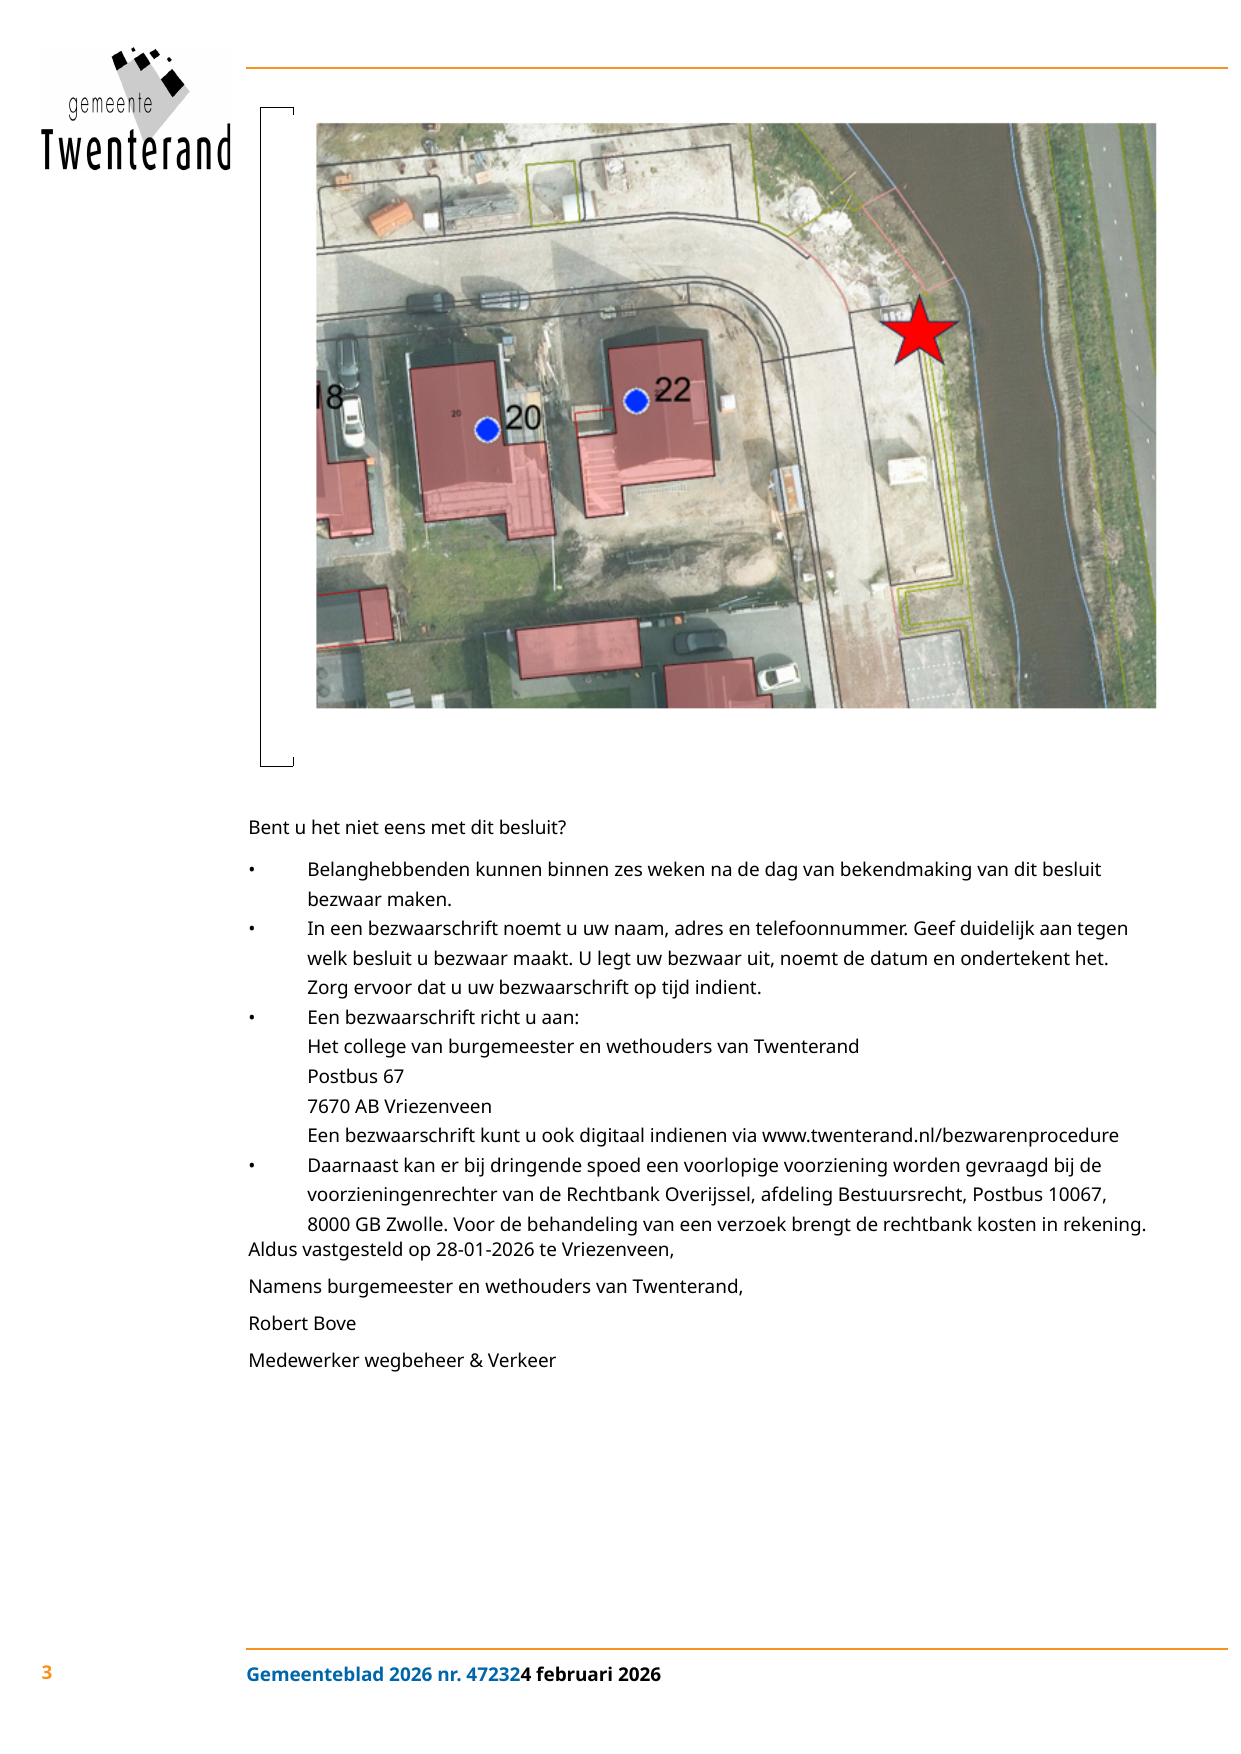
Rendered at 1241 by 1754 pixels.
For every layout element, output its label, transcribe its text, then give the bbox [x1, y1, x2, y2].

list In een bezwaarschrift noemt u uw naam, adres en telefoonnummer. Geef duidelijk aan tegen welk besluit u bezwaar maakt. U legt uw bezwaar uit, noemt de datum en ondertekent het. Zorg ervoor dat u uw bezwaarschrift op tijd indient. [248, 915, 1152, 1000]
list 7670 AB Vriezenveen [248, 1093, 1152, 1118]
text Bent u het niet eens met dit besluit? [248, 819, 1152, 838]
list Een bezwaarschrift richt u aan: [248, 1004, 1152, 1030]
text Namens burgemeester en wethouders van Twenterand, [248, 1278, 1152, 1297]
picture [41, 47, 231, 172]
text Medewerker wegbeheer & Verkeer [248, 1352, 1152, 1371]
text Aldus vastgesteld op 28-01-2026 te Vriezenveen, [248, 1241, 1152, 1260]
list Belanghebbenden kunnen binnen zes weken na de dag van bekendmaking van dit besluit bezwaar maken. [248, 856, 1152, 911]
text Robert Bove [248, 1315, 1152, 1334]
list Het college van burgemeester en wethouders van Twenterand [248, 1034, 1152, 1059]
list Postbus 67 [248, 1063, 1152, 1089]
list Een bezwaarschrift kunt u ook digitaal indienen via www.twenterand.nl/bezwarenprocedure [248, 1122, 1152, 1148]
list Daarnaast kan er bij dringende spoed een voorlopige voorziening worden gevraagd bij de voorzieningenrechter van de Rechtbank Overijssel, afdeling Bestuursrecht, Postbus 10067, 8000 GB Zwolle. Voor de behandeling van een verzoek brengt de rechtbank kosten in rekening. [248, 1152, 1152, 1237]
picture [268, 115, 1173, 757]
